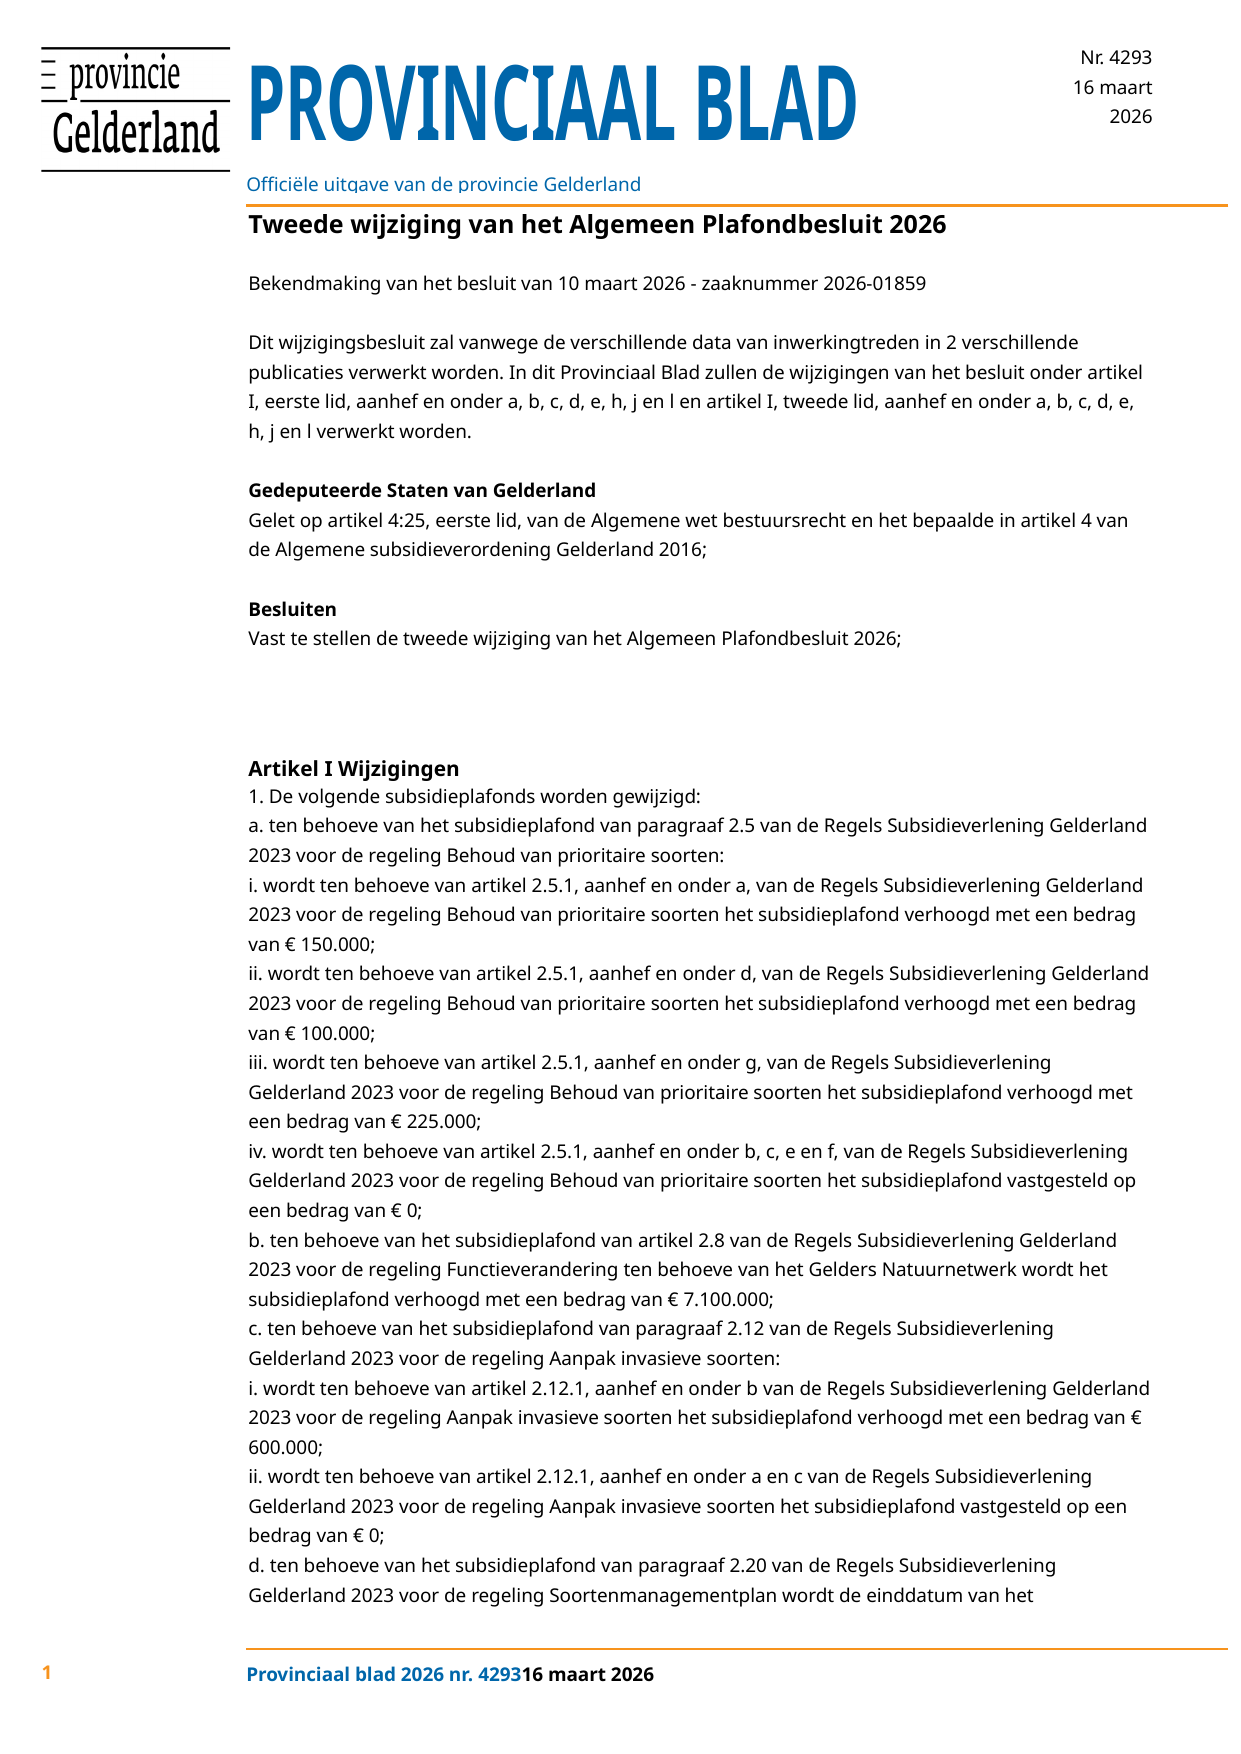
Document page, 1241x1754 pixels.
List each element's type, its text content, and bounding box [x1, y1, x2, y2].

text ii. wordt ten behoeve van artikel 2.12.1, aanhef en onder a en c van de Regels Subsidieverlening Gelderland 2023 voor de regeling Aanpak invasieve soorten het subsidieplafond vastgesteld op een bedrag van € 0; [248, 1463, 1152, 1548]
text Gelet op artikel 4:25, eerste lid, van de Algemene wet bestuursrecht en het bepaalde in artikel 4 van [248, 507, 1152, 533]
text iii. wordt ten behoeve van artikel 2.5.1, aanhef en onder g, van de Regels Subsidieverlening Gelderland 2023 voor de regeling Behoud van prioritaire soorten het subsidieplafond verhoogd met een bedrag van € 225.000; [248, 1049, 1152, 1134]
text d. ten behoeve van het subsidieplafond van paragraaf 2.20 van de Regels Subsidieverlening Gelderland 2023 voor de regeling Soortenmanagementplan wordt de einddatum van het [248, 1552, 1152, 1607]
picture [41, 47, 231, 172]
text Dit wijzigingsbesluit zal vanwege de verschillende data van inwerkingtreden in 2 verschillende publicaties verwerkt worden. In dit Provinciaal Blad zullen de wijzigingen van het besluit onder artikel I, eerste lid, aanhef en onder a, b, c, d, e, h, j en l en artikel I, tweede lid, aanhef en onder a, b, c, d, e, h, j en l verwerkt worden. [248, 329, 1152, 444]
text ii. wordt ten behoeve van artikel 2.5.1, aanhef en onder d, van de Regels Subsidieverlening Gelderland 2023 voor de regeling Behoud van prioritaire soorten het subsidieplafond verhoogd met een bedrag van € 100.000; [248, 961, 1152, 1045]
text Tweede wijziging van het Algemeen Plafondbesluit 2026 [248, 207, 1152, 241]
text Artikel I Wijzigingen [248, 754, 1152, 783]
text i. wordt ten behoeve van artikel 2.12.1, aanhef en onder b van de Regels Subsidieverlening Gelderland 2023 voor de regeling Aanpak invasieve soorten het subsidieplafond verhoogd met een bedrag van € 600.000; [248, 1375, 1152, 1459]
text Besluiten [248, 596, 1152, 621]
text iv. wordt ten behoeve van artikel 2.5.1, aanhef en onder b, c, e en f, van de Regels Subsidieverlening Gelderland 2023 voor de regeling Behoud van prioritaire soorten het subsidieplafond vastgesteld op een bedrag van € 0; [248, 1138, 1152, 1223]
text Bekendmaking van het besluit van 10 maart 2026 - zaaknummer 2026-01859 [248, 270, 1152, 296]
text a. ten behoeve van het subsidieplafond van paragraaf 2.5 van de Regels Subsidieverlening Gelderland 2023 voor de regeling Behoud van prioritaire soorten: [248, 813, 1152, 868]
text 1. De volgende subsidieplafonds worden gewijzigd: [248, 783, 1152, 809]
text c. ten behoeve van het subsidieplafond van paragraaf 2.12 van de Regels Subsidieverlening Gelderland 2023 voor de regeling Aanpak invasieve soorten: [248, 1316, 1152, 1371]
text i. wordt ten behoeve van artikel 2.5.1, aanhef en onder a, van de Regels Subsidieverlening Gelderland 2023 voor de regeling Behoud van prioritaire soorten het subsidieplafond verhoogd met een bedrag van € 150.000; [248, 872, 1152, 957]
text de Algemene subsidieverordening Gelderland 2016; [248, 537, 1152, 562]
text b. ten behoeve van het subsidieplafond van artikel 2.8 van de Regels Subsidieverlening Gelderland 2023 voor de regeling Functieverandering ten behoeve van het Gelders Natuurnetwerk wordt het subsidieplafond verhoogd met een bedrag van € 7.100.000; [248, 1227, 1152, 1312]
text Gedeputeerde Staten van Gelderland [248, 477, 1152, 503]
text Vast te stellen de tweede wijziging van het Algemeen Plafondbesluit 2026; [248, 625, 1152, 651]
